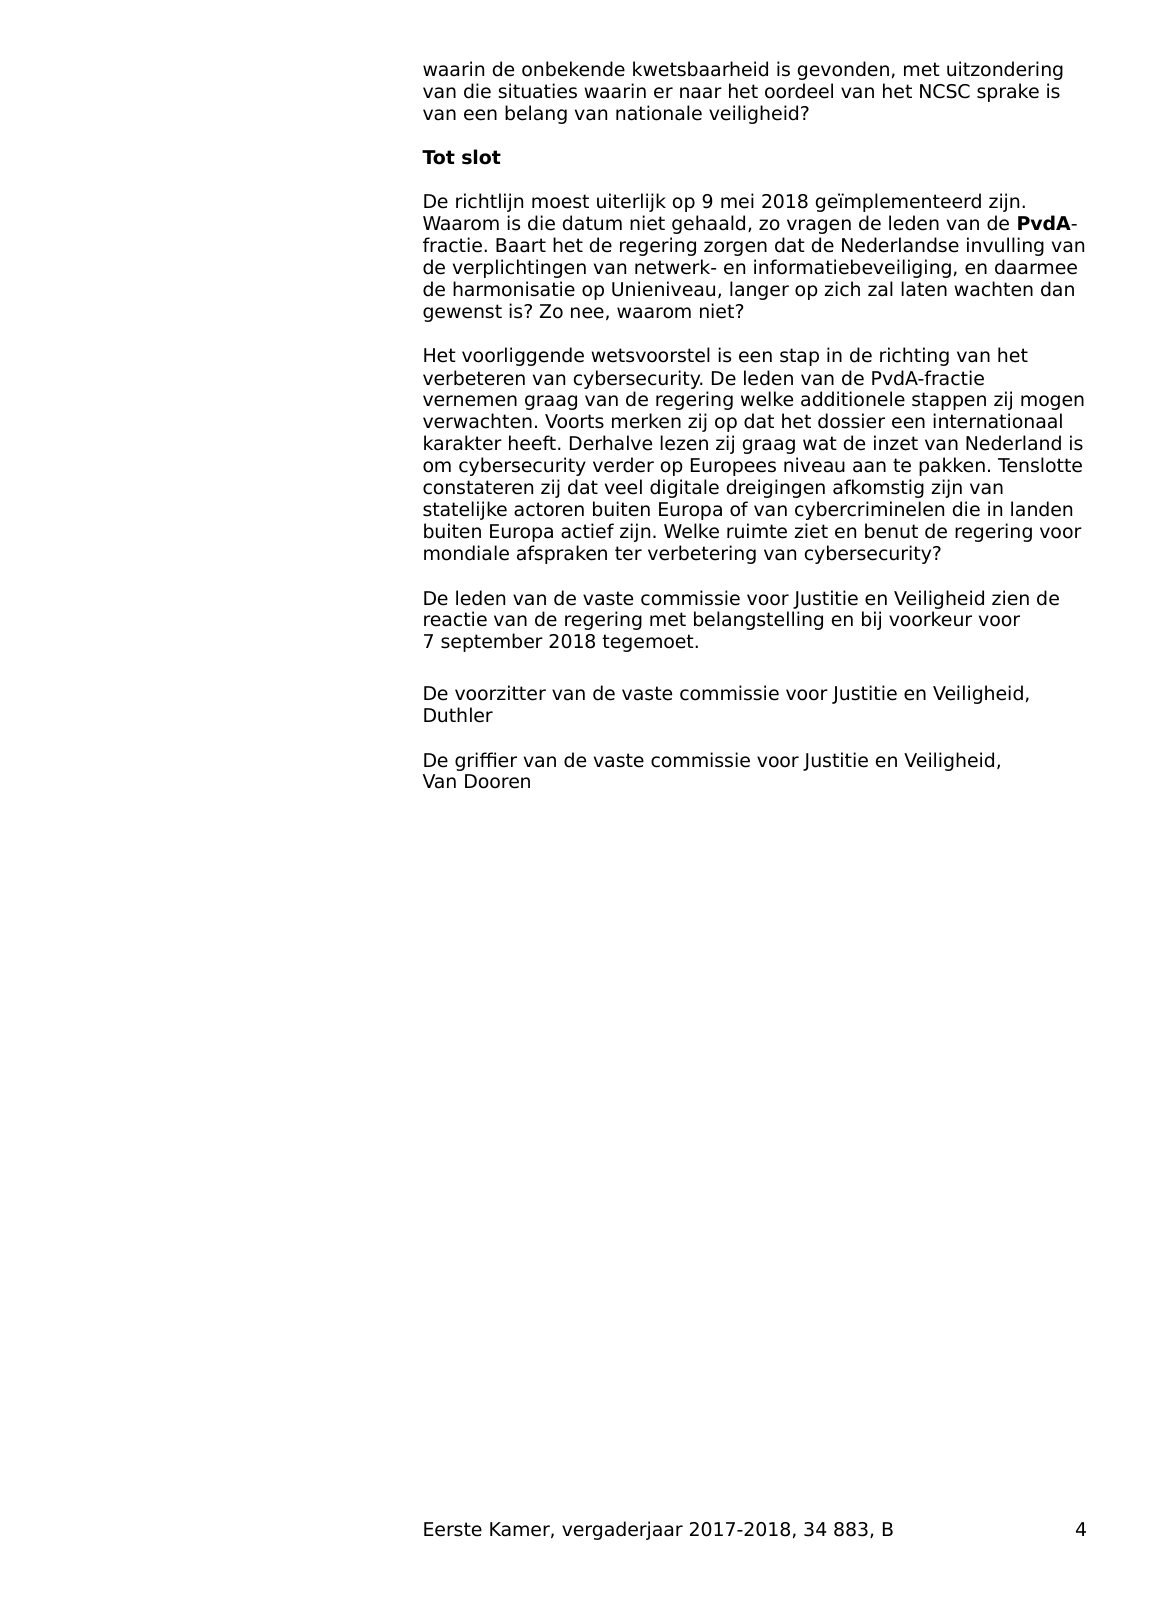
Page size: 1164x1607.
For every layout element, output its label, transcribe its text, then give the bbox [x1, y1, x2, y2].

text waarin de onbekende kwetsbaarheid is gevonden, met uitzondering van die situaties waarin er naar het oordeel van het NCSC sprake is van een belang van nationale veiligheid? [422, 59, 1087, 125]
text De griffier van de vaste commissie voor Justitie en Veiligheid, Van Dooren [422, 749, 1087, 793]
subtitle Tot slot [422, 147, 1087, 169]
text Het voorliggende wetsvoorstel is een stap in de richting van het verbeteren van cybersecurity. De leden van de PvdA-fractie vernemen graag van de regering welke additionele stappen zij mogen verwachten. Voorts merken zij op dat het dossier een internationaal karakter heeft. Derhalve lezen zij graag wat de inzet van Nederland is om cybersecurity verder op Europees niveau aan te pakken. Tenslotte constateren zij dat veel digitale dreigingen afkomstig zijn van statelijke actoren buiten Europa of van cybercriminelen die in landen buiten Europa actief zijn. Welke ruimte ziet en benut de regering voor mondiale afspraken ter verbetering van cybersecurity? [422, 345, 1087, 565]
text De voorzitter van de vaste commissie voor Justitie en Veiligheid, Duthler [422, 683, 1087, 727]
text De leden van de vaste commissie voor Justitie en Veiligheid zien de reactie van de regering met belangstelling en bij voorkeur voor 7 september 2018 tegemoet. [422, 587, 1087, 653]
text De richtlijn moest uiterlijk op 9 mei 2018 geïmplementeerd zijn. Waarom is die datum niet gehaald, zo vragen de leden van de PvdA-fractie. Baart het de regering zorgen dat de Nederlandse invulling van de verplichtingen van netwerk- en informatiebeveiliging, en daarmee de harmonisatie op Unieniveau, langer op zich zal laten wachten dan gewenst is? Zo nee, waarom niet? [422, 191, 1087, 323]
